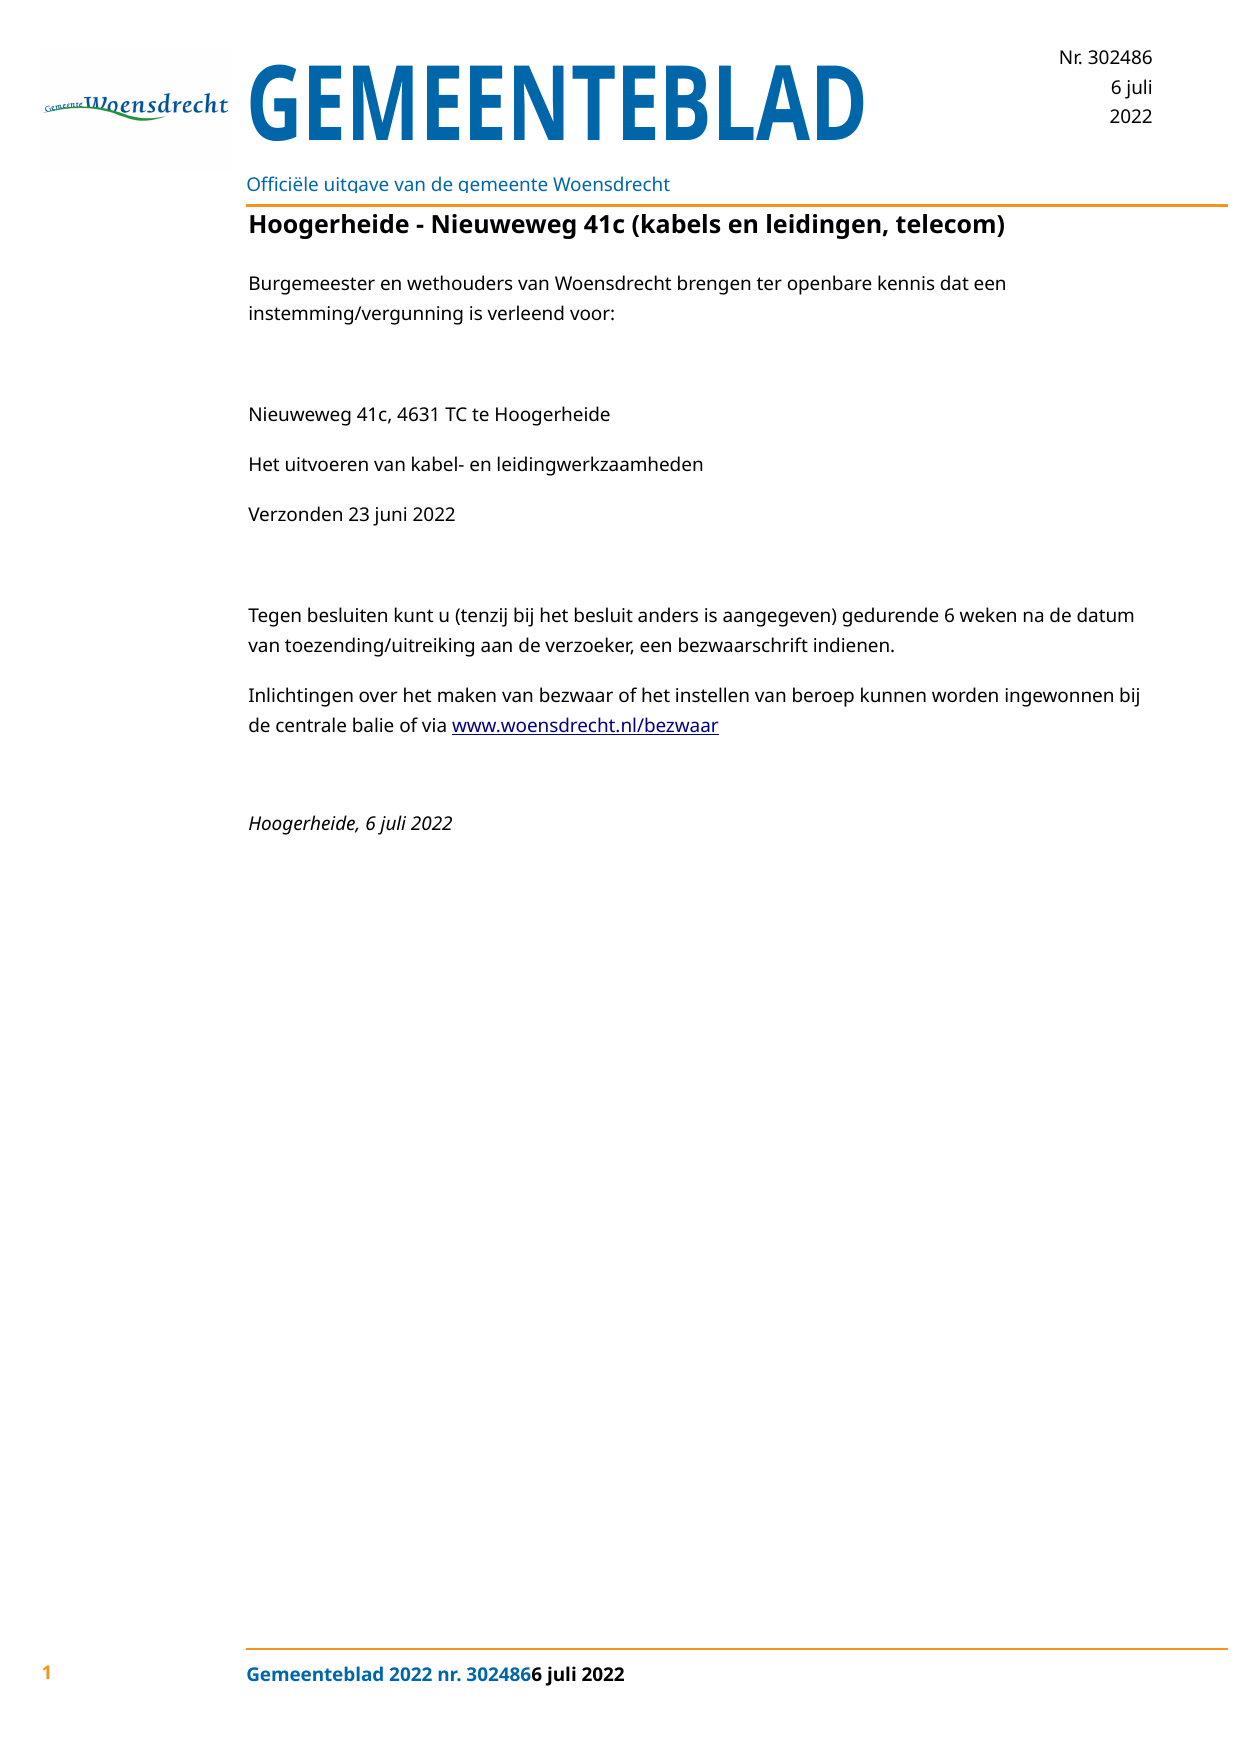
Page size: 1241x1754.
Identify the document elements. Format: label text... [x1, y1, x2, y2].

text Verzonden 23 juni 2022 [248, 502, 1152, 527]
text Hoogerheide - Nieuweweg 41c (kabels en leidingen, telecom) [248, 207, 1152, 241]
picture [41, 47, 231, 172]
text Hoogerheide, 6 juli 2022 [248, 810, 1152, 836]
text Burgemeester en wethouders van Woensdrecht brengen ter openbare kennis dat een instemming/vergunning is verleend voor: [248, 270, 1152, 326]
text Het uitvoeren van kabel- en leidingwerkzaamheden [248, 451, 1152, 477]
text Nieuweweg 41c, 4631 TC te Hoogerheide [248, 401, 1152, 426]
text Inlichtingen over het maken van bezwaar of het instellen van beroep kunnen worden ingewonnen bij de centrale balie of via www.woensdrecht.nl/bezwaar [248, 682, 1152, 738]
text Tegen besluiten kunt u (tenzij bij het besluit anders is aangegeven) gedurende 6 weken na de datum van toezending/uitreiking aan de verzoeker, een bezwaarschrift indienen. [248, 602, 1152, 658]
